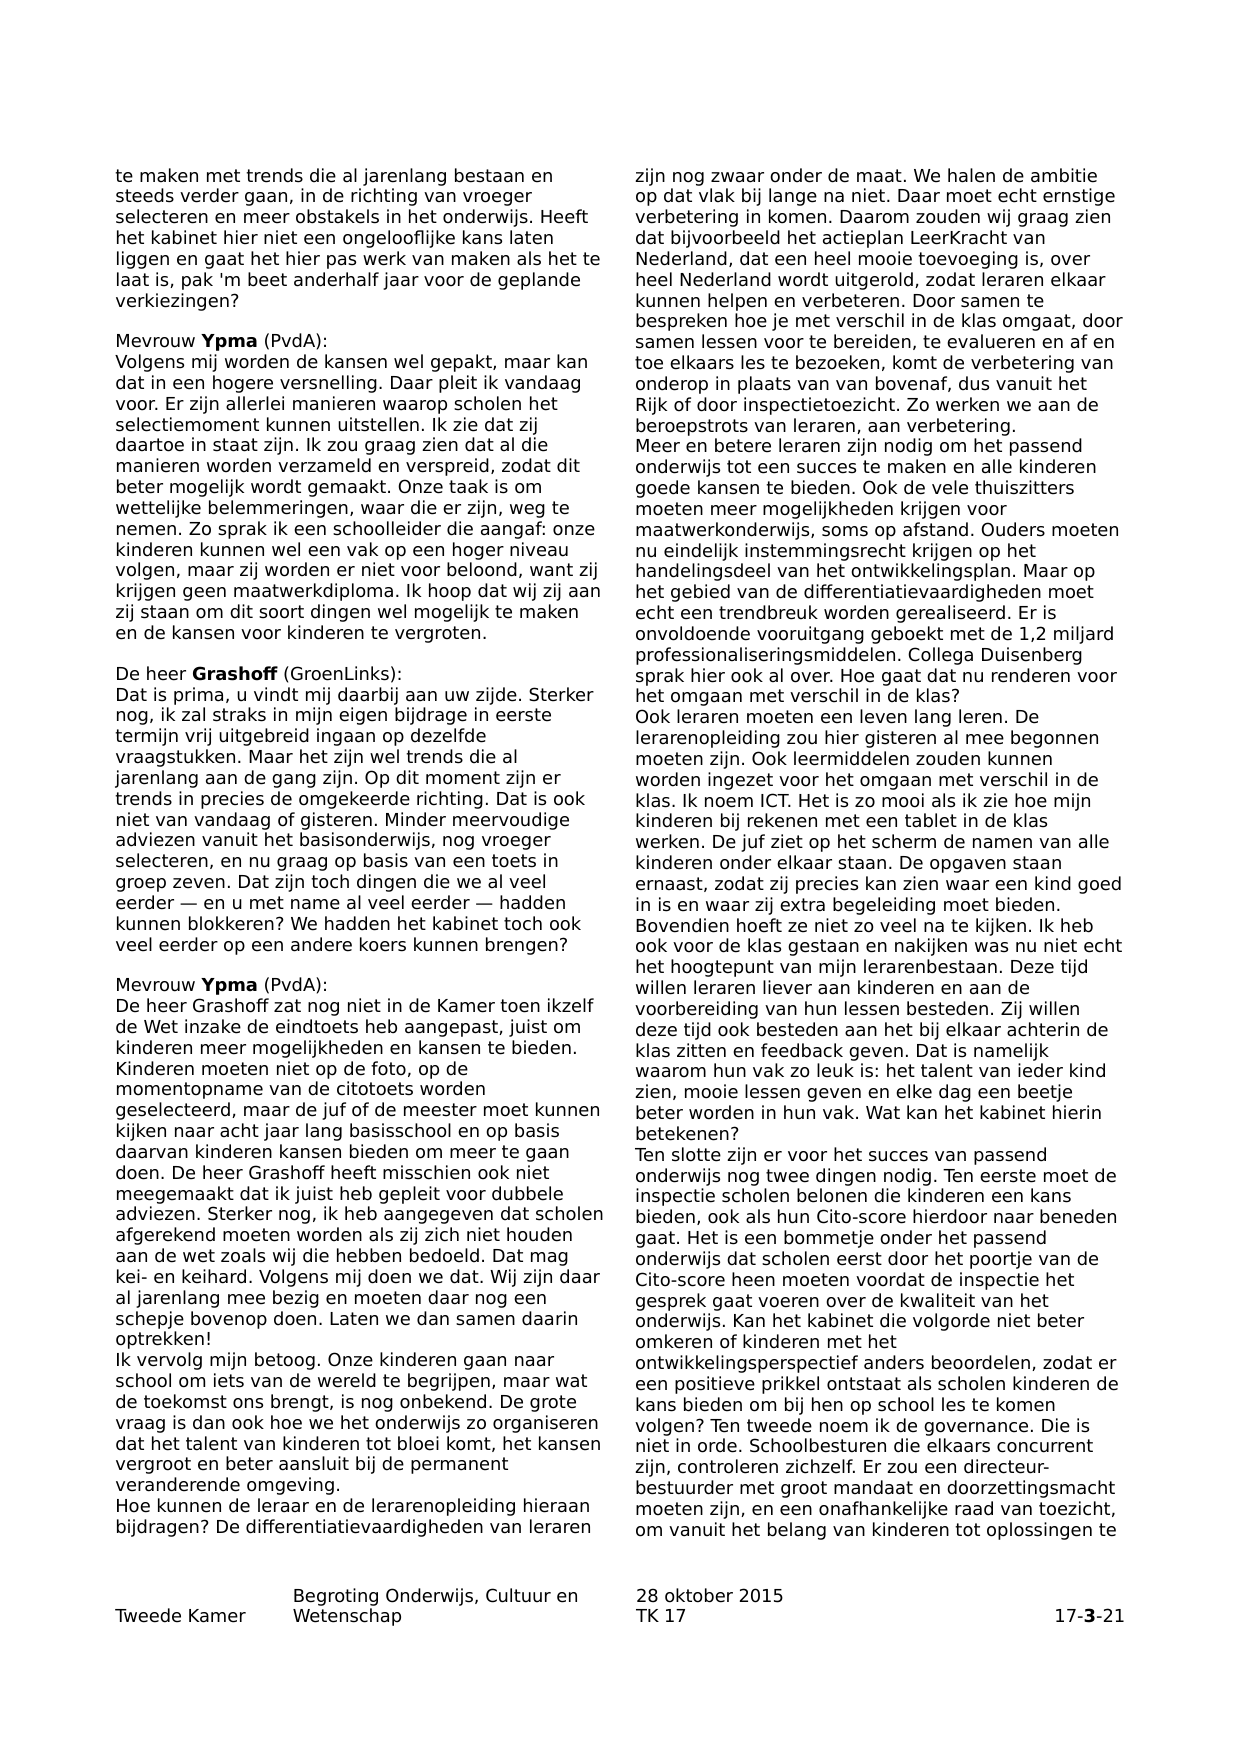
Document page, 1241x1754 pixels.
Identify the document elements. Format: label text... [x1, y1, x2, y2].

text Ook leraren moeten een leven lang leren. De lerarenopleiding zou hier gisteren al mee begonnen moeten zijn. Ook leermiddelen zouden kunnen worden ingezet voor het omgaan met verschil in de klas. Ik noem ICT. Het is zo mooi als ik zie hoe mijn kinderen bij rekenen met een tablet in de klas werken. De juf ziet op het scherm de namen van alle kinderen onder elkaar staan. De opgaven staan ernaast, zodat zij precies kan zien waar een kind goed in is en waar zij extra begeleiding moet bieden. Bovendien hoeft ze niet zo veel na te kijken. Ik heb ook voor de klas gestaan en nakijken was nu niet echt het hoogtepunt van mijn lerarenbestaan. Deze tijd willen leraren liever aan kinderen en aan de voorbereiding van hun lessen besteden. Zij willen deze tijd ook besteden aan het bij elkaar achterin de klas zitten en feedback geven. Dat is namelijk waarom hun vak zo leuk is: het talent van ieder kind zien, mooie lessen geven en elke dag een beetje beter worden in hun vak. Wat kan het kabinet hierin betekenen? [635, 707, 1125, 1144]
text Volgens mij worden de kansen wel gepakt, maar kan dat in een hogere versnelling. Daar pleit ik vandaag voor. Er zijn allerlei manieren waarop scholen het selectiemoment kunnen uitstellen. Ik zie dat zij daartoe in staat zijn. Ik zou graag zien dat al die manieren worden verzameld en verspreid, zodat dit beter mogelijk wordt gemaakt. Onze taak is om wettelijke belemmeringen, waar die er zijn, weg te nemen. Zo sprak ik een schoolleider die aangaf: onze kinderen kunnen wel een vak op een hoger niveau volgen, maar zij worden er niet voor beloond, want zij krijgen geen maatwerkdiploma. Ik hoop dat wij zij aan zij staan om dit soort dingen wel mogelijk te maken en de kansen voor kinderen te vergroten. [115, 352, 605, 643]
text De heer Grashoff zat nog niet in de Kamer toen ikzelf de Wet inzake de eindtoets heb aangepast, juist om kinderen meer mogelijkheden en kansen te bieden. Kinderen moeten niet op de foto, op de momentopname van de citotoets worden geselecteerd, maar de juf of de meester moet kunnen kijken naar acht jaar lang basisschool en op basis daarvan kinderen kansen bieden om meer te gaan doen. De heer Grashoff heeft misschien ook niet meegemaakt dat ik juist heb gepleit voor dubbele adviezen. Sterker nog, ik heb aangegeven dat scholen afgerekend moeten worden als zij zich niet houden aan de wet zoals wij die hebben bedoeld. Dat mag kei- en keihard. Volgens mij doen we dat. Wij zijn daar al jarenlang mee bezig en moeten daar nog een schepje bovenop doen. Laten we dan samen daarin optrekken! [115, 996, 605, 1350]
text te maken met trends die al jarenlang bestaan en steeds verder gaan, in de richting van vroeger selecteren en meer obstakels in het onderwijs. Heeft het kabinet hier niet een ongelooflijke kans laten liggen en gaat het hier pas werk van maken als het te laat is, pak 'm beet anderhalf jaar voor de geplande verkiezingen? [115, 165, 605, 311]
text Ik vervolg mijn betoog. Onze kinderen gaan naar school om iets van de wereld te begrijpen, maar wat de toekomst ons brengt, is nog onbekend. De grote vraag is dan ook hoe we het onderwijs zo organiseren dat het talent van kinderen tot bloei komt, het kansen vergroot en beter aansluit bij de permanent veranderende omgeving. [115, 1350, 605, 1496]
text Meer en betere leraren zijn nodig om het passend onderwijs tot een succes te maken en alle kinderen goede kansen te bieden. Ook de vele thuiszitters moeten meer mogelijkheden krijgen voor maatwerkonderwijs, soms op afstand. Ouders moeten nu eindelijk instemmingsrecht krijgen op het handelingsdeel van het ontwikkelingsplan. Maar op het gebied van de differentiatievaardigheden moet echt een trendbreuk worden gerealiseerd. Er is onvoldoende vooruitgang geboekt met de 1,2 miljard professionaliseringsmiddelen. Collega Duisenberg sprak hier ook al over. Hoe gaat dat nu renderen voor het omgaan met verschil in de klas? [635, 436, 1125, 707]
text Hoe kunnen de leraar en de lerarenopleiding hieraan bijdragen? De differentiatievaardigheden van leraren [115, 1496, 605, 1537]
text Dat is prima, u vindt mij daarbij aan uw zijde. Sterker nog, ik zal straks in mijn eigen bijdrage in eerste termijn vrij uitgebreid ingaan op dezelfde vraagstukken. Maar het zijn wel trends die al jarenlang aan de gang zijn. Op dit moment zijn er trends in precies de omgekeerde richting. Dat is ook niet van vandaag of gisteren. Minder meervoudige adviezen vanuit het basisonderwijs, nog vroeger selecteren, en nu graag op basis van een toets in groep zeven. Dat zijn toch dingen die we al veel eerder — en u met name al veel eerder — hadden kunnen blokkeren? We hadden het kabinet toch ook veel eerder op een andere koers kunnen brengen? [115, 684, 605, 955]
text De heer Grashoff (GroenLinks): [115, 663, 605, 684]
text Mevrouw Ypma (PvdA): [115, 975, 605, 996]
text Mevrouw Ypma (PvdA): [115, 331, 605, 352]
text zijn nog zwaar onder de maat. We halen de ambitie op dat vlak bij lange na niet. Daar moet echt ernstige verbetering in komen. Daarom zouden wij graag zien dat bijvoorbeeld het actieplan LeerKracht van Nederland, dat een heel mooie toevoeging is, over heel Nederland wordt uitgerold, zodat leraren elkaar kunnen helpen en verbeteren. Door samen te bespreken hoe je met verschil in de klas omgaat, door samen lessen voor te bereiden, te evalueren en af en toe elkaars les te bezoeken, komt de verbetering van onderop in plaats van van bovenaf, dus vanuit het Rijk of door inspectietoezicht. Zo werken we aan de beroepstrots van leraren, aan verbetering. [635, 165, 1125, 436]
text Ten slotte zijn er voor het succes van passend onderwijs nog twee dingen nodig. Ten eerste moet de inspectie scholen belonen die kinderen een kans bieden, ook als hun Cito-score hierdoor naar beneden gaat. Het is een bommetje onder het passend onderwijs dat scholen eerst door het poortje van de Cito-score heen moeten voordat de inspectie het gesprek gaat voeren over de kwaliteit van het onderwijs. Kan het kabinet die volgorde niet beter omkeren of kinderen met het ontwikkelingsperspectief anders beoordelen, zodat er een positieve prikkel ontstaat als scholen kinderen de kans bieden om bij hen op school les te komen volgen? Ten tweede noem ik de governance. Die is niet in orde. Schoolbesturen die elkaars concurrent zijn, controleren zichzelf. Er zou een directeur-bestuurder met groot mandaat en doorzettingsmacht moeten zijn, en een onafhankelijke raad van toezicht, om vanuit het belang van kinderen tot oplossingen te [635, 1144, 1125, 1540]
